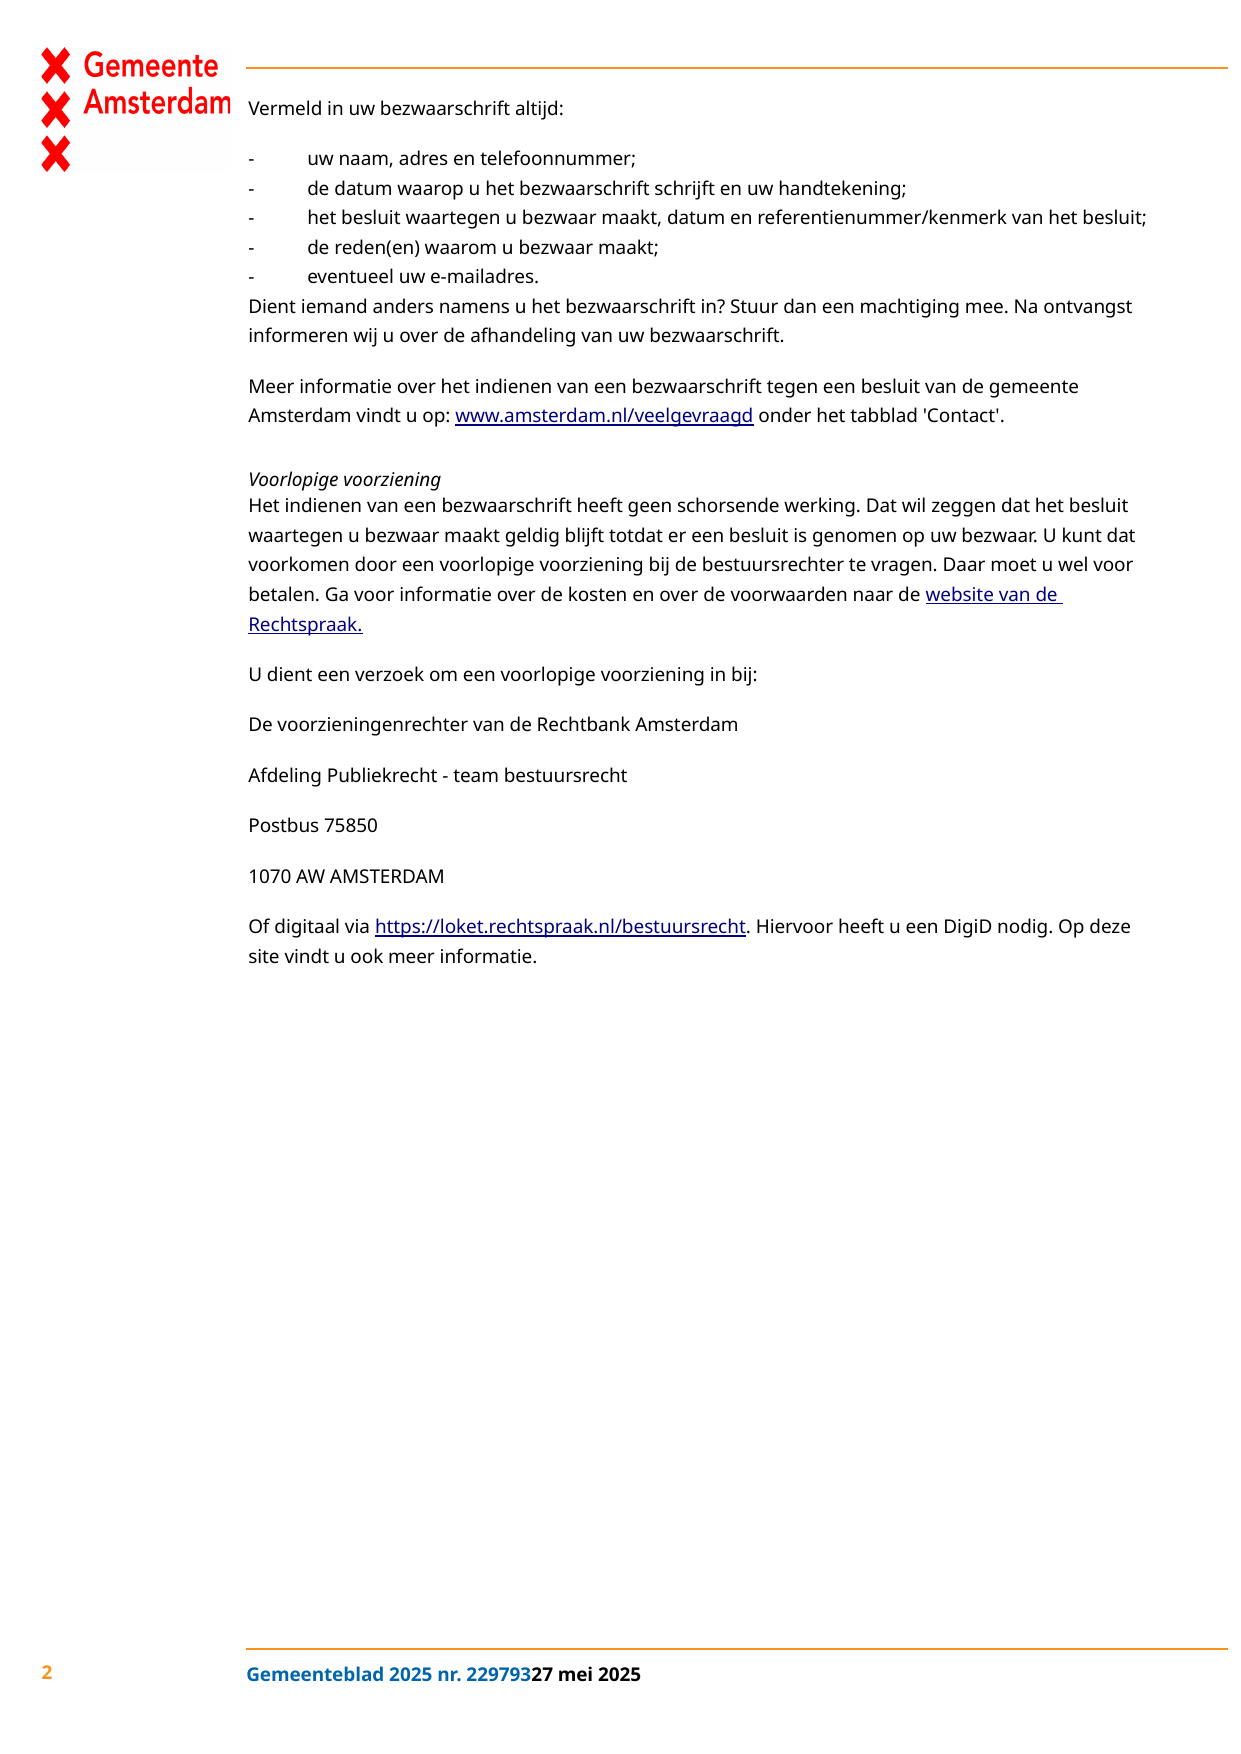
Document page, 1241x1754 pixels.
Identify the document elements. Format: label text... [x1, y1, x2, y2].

text Afdeling Publiekrecht - team bestuursrecht [248, 762, 1152, 788]
list de reden(en) waarom u bezwaar maakt; [248, 234, 1152, 260]
list het besluit waartegen u bezwaar maakt, datum en referentienummer/kenmerk van het besluit; [248, 204, 1152, 230]
list uw naam, adres en telefoonnummer; [248, 145, 1152, 171]
text Meer informatie over het indienen van een bezwaarschrift tegen een besluit van de gemeente Amsterdam vindt u op: www.amsterdam.nl/veelgevraagd onder het tabblad 'Contact'. [248, 373, 1152, 428]
text Het indienen van een bezwaarschrift heeft geen schorsende werking. Dat wil zeggen dat het besluit waartegen u bezwaar maakt geldig blijft totdat er een besluit is genomen op uw bezwaar. U kunt dat voorkomen door een voorlopige voorziening bij de bestuursrechter te vragen. Daar moet u wel voor betalen. Ga voor informatie over de kosten en over de voorwaarden naar de website van de Rechtspraak. [248, 492, 1152, 636]
text Postbus 75850 [248, 812, 1152, 838]
text Vermeld in uw bezwaarschrift altijd: [248, 95, 1152, 121]
text 1070 AW AMSTERDAM [248, 863, 1152, 888]
picture [41, 47, 231, 172]
list de datum waarop u het bezwaarschrift schrijft en uw handtekening; [248, 175, 1152, 201]
text Of digitaal via https://loket.rechtspraak.nl/bestuursrecht. Hiervoor heeft u een DigiD nodig. Op deze site vindt u ook meer informatie. [248, 913, 1152, 968]
text U dient een verzoek om een voorlopige voorziening in bij: [248, 661, 1152, 687]
text De voorzieningenrechter van de Rechtbank Amsterdam [248, 712, 1152, 737]
text Voorlopige voorziening [248, 467, 1152, 492]
list eventueel uw e-mailadres. [248, 263, 1152, 289]
text Dient iemand anders namens u het bezwaarschrift in? Stuur dan een machtiging mee. Na ontvangst informeren wij u over de afhandeling van uw bezwaarschrift. [248, 293, 1152, 348]
